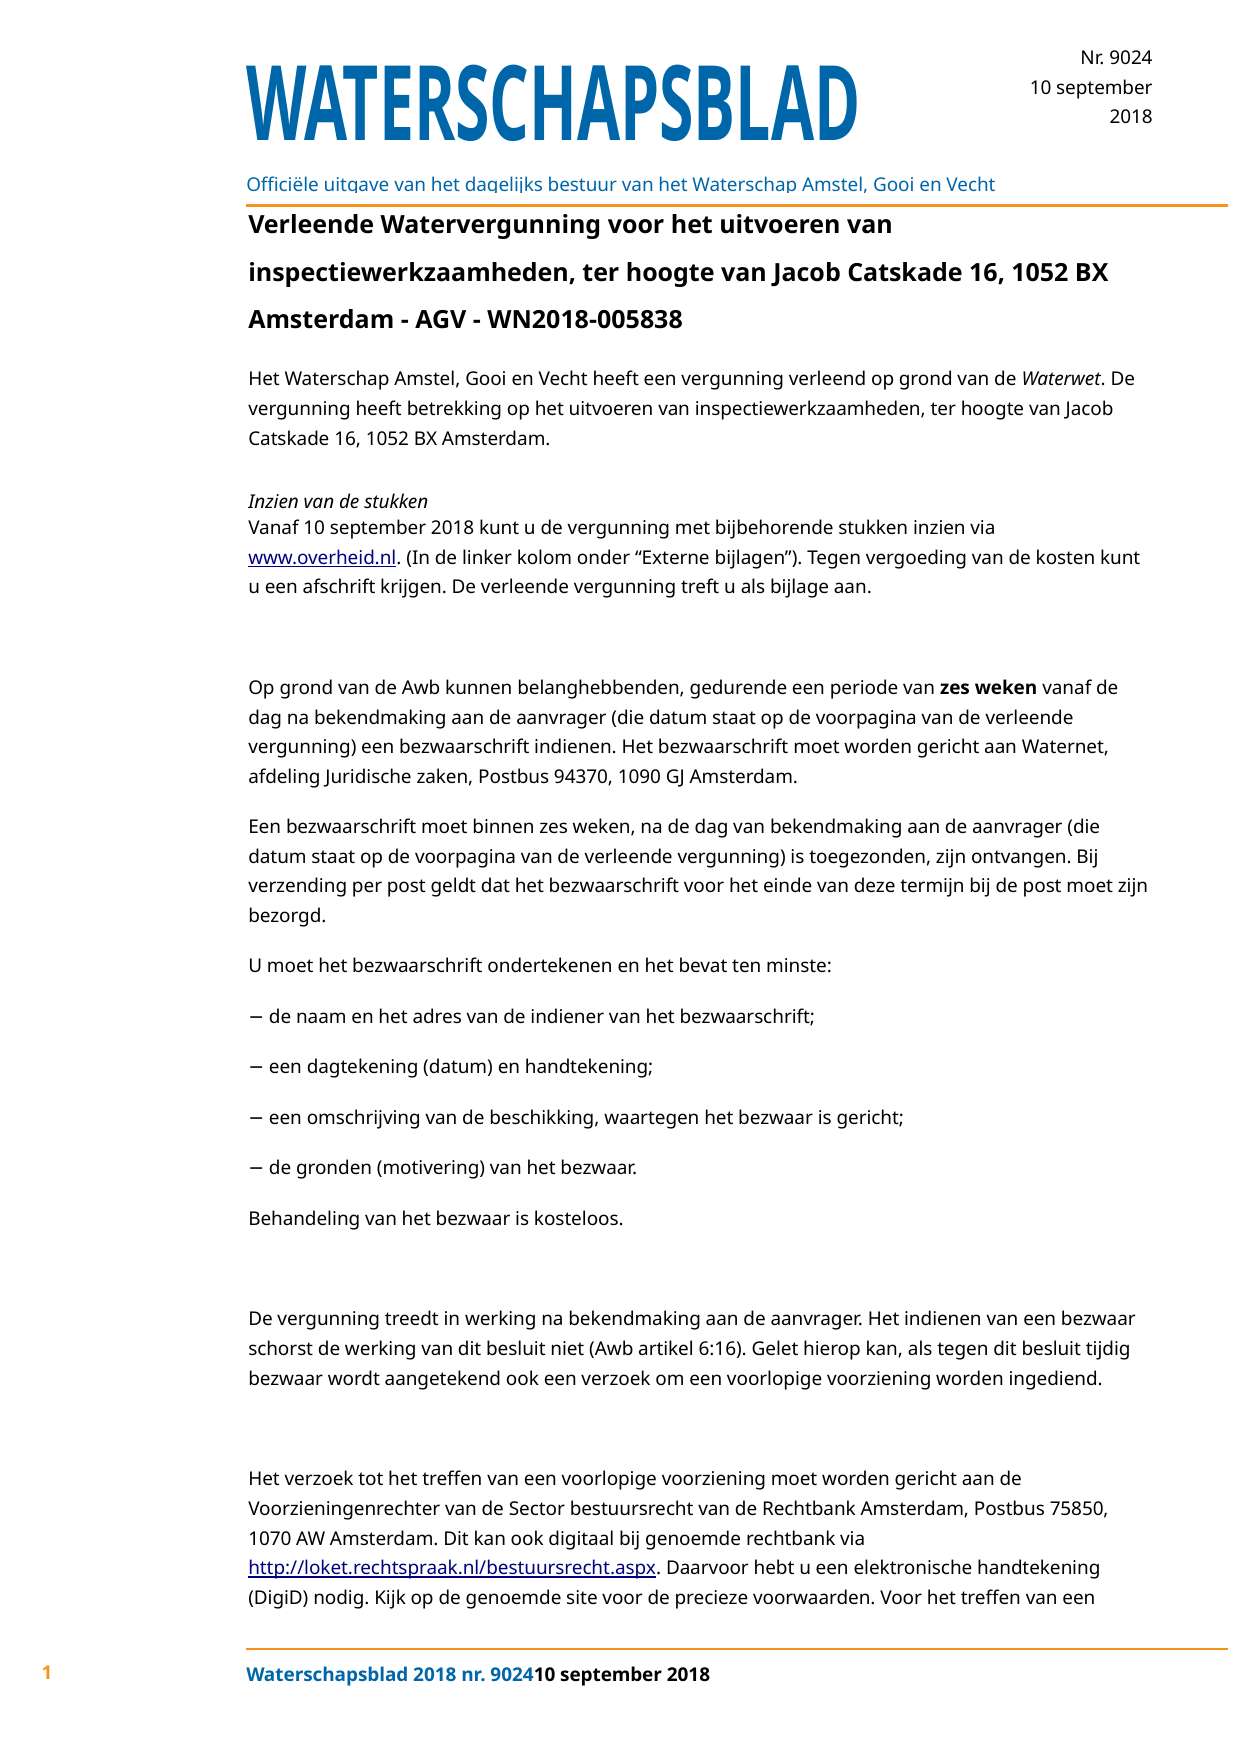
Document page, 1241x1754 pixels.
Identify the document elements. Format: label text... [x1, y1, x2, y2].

text Op grond van de Awb kunnen belanghebbenden, gedurende een periode van zes weken vanaf de dag na bekendmaking aan de aanvrager (die datum staat op de voorpagina van de verleende vergunning) een bezwaarschrift indienen. Het bezwaarschrift moet worden gericht aan Waternet, afdeling Juridische zaken, Postbus 94370, 1090 GJ Amsterdam. [248, 674, 1152, 789]
text Inzien van de stukken [248, 489, 1152, 514]
text − een omschrijving van de beschikking, waartegen het bezwaar is gericht; [248, 1104, 1152, 1130]
text − een dagtekening (datum) en handtekening; [248, 1053, 1152, 1079]
text − de naam en het adres van de indiener van het bezwaarschrift; [248, 1003, 1152, 1029]
text Vanaf 10 september 2018 kunt u de vergunning met bijbehorende stukken inzien via www.overheid.nl. (In de linker kolom onder “Externe bijlagen”). Tegen vergoeding van de kosten kunt u een afschrift krijgen. De verleende vergunning treft u als bijlage aan. [248, 514, 1152, 599]
text De vergunning treedt in werking na bekendmaking aan de aanvrager. Het indienen van een bezwaar schorst de werking van dit besluit niet (Awb artikel 6:16). Gelet hierop kan, als tegen dit besluit tijdig bezwaar wordt aangetekend ook een verzoek om een voorlopige voorziening worden ingediend. [248, 1306, 1152, 1391]
text Het verzoek tot het treffen van een voorlopige voorziening moet worden gericht aan de Voorzieningenrechter van de Sector bestuursrecht van de Rechtbank Amsterdam, Postbus 75850, 1070 AW Amsterdam. Dit kan ook digitaal bij genoemde rechtbank via http://loket.rechtspraak.nl/bestuursrecht.aspx. Daarvoor hebt u een elektronische handtekening (DigiD) nodig. Kijk op de genoemde site voor de precieze voorwaarden. Voor het treffen van een [248, 1466, 1152, 1610]
text Een bezwaarschrift moet binnen zes weken, na de dag van bekendmaking aan de aanvrager (die datum staat op de voorpagina van de verleende vergunning) is toegezonden, zijn ontvangen. Bij verzending per post geldt dat het bezwaarschrift voor het einde van deze termijn bij de post moet zijn bezorgd. [248, 813, 1152, 928]
picture [41, 47, 231, 172]
text U moet het bezwaarschrift ondertekenen en het bevat ten minste: [248, 953, 1152, 978]
text Verleende Watervergunning voor het uitvoeren van inspectiewerkzaamheden, ter hoogte van Jacob Catskade 16, 1052 BX Amsterdam - AGV - WN2018-005838 [248, 207, 1152, 336]
text − de gronden (motivering) van het bezwaar. [248, 1154, 1152, 1180]
text Het Waterschap Amstel, Gooi en Vecht heeft een vergunning verleend op grond van de Waterwet. De vergunning heeft betrekking op het uitvoeren van inspectiewerkzaamheden, ter hoogte van Jacob Catskade 16, 1052 BX Amsterdam. [248, 366, 1152, 450]
text Behandeling van het bezwaar is kosteloos. [248, 1205, 1152, 1231]
